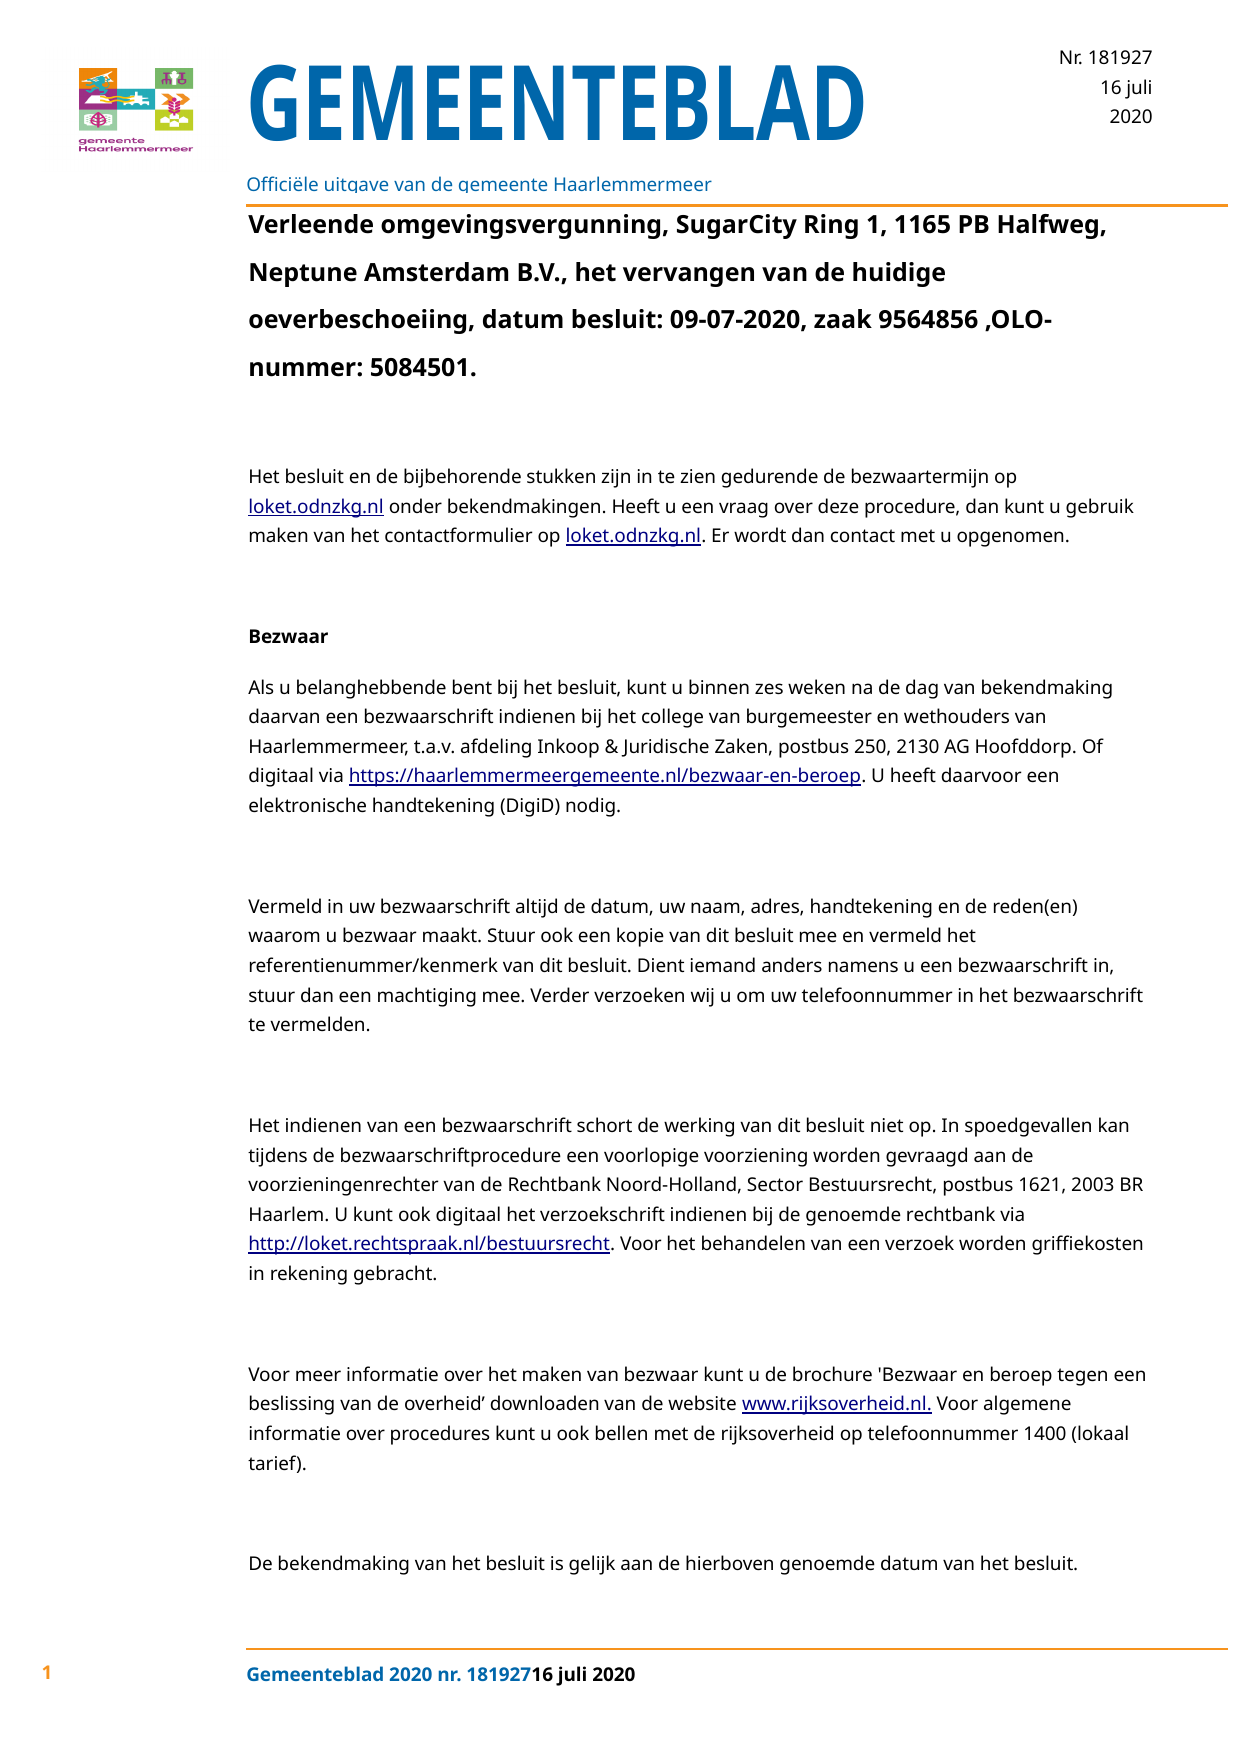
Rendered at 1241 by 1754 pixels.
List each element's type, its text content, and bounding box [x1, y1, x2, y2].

text Bezwaar [248, 623, 1152, 649]
text Als u belanghebbende bent bij het besluit, kunt u binnen zes weken na de dag van bekendmaking daarvan een bezwaarschrift indienen bij het college van burgemeester en wethouders van Haarlemmermeer, t.a.v. afdeling Inkoop & Juridische Zaken, postbus 250, 2130 AG Hoofddorp. Of digitaal via https://haarlemmermeergemeente.nl/bezwaar-en-beroep. U heeft daarvoor een elektronische handtekening (DigiD) nodig. [248, 674, 1152, 818]
text Het indienen van een bezwaarschrift schort de werking van dit besluit niet op. In spoedgevallen kan tijdens de bezwaarschriftprocedure een voorlopige voorziening worden gevraagd aan de voorzieningenrechter van de Rechtbank Noord-Holland, Sector Bestuursrecht, postbus 1621, 2003 BR Haarlem. U kunt ook digitaal het verzoekschrift indienen bij de genoemde rechtbank via http://loket.rechtspraak.nl/bestuursrecht. Voor het behandelen van een verzoek worden griffiekosten in rekening gebracht. [248, 1112, 1152, 1286]
text Vermeld in uw bezwaarschrift altijd de datum, uw naam, adres, handtekening en de reden(en) waarom u bezwaar maakt. Stuur ook een kopie van dit besluit mee en vermeld het referentienummer/kenmerk van dit besluit. Dient iemand anders namens u een bezwaarschrift in, stuur dan een machtiging mee. Verder verzoeken wij u om uw telefoonnummer in het bezwaarschrift te vermelden. [248, 893, 1152, 1037]
picture [41, 47, 231, 172]
text Verleende omgevingsvergunning, SugarCity Ring 1, 1165 PB Halfweg, Neptune Amsterdam B.V., het vervangen van de huidige oeverbeschoeiing, datum besluit: 09-07-2020, zaak 9564856 ,OLO-nummer: 5084501. [248, 207, 1152, 384]
text De bekendmaking van het besluit is gelijk aan de hierboven genoemde datum van het besluit. [248, 1551, 1152, 1576]
text Het besluit en de bijbehorende stukken zijn in te zien gedurende de bezwaartermijn op loket.odnzkg.nl onder bekendmakingen. Heeft u een vraag over deze procedure, dan kunt u gebruik maken van het contactformulier op loket.odnzkg.nl. Er wordt dan contact met u opgenomen. [248, 463, 1152, 548]
text Voor meer informatie over het maken van bezwaar kunt u de brochure 'Bezwaar en beroep tegen een beslissing van de overheid’ downloaden van de website www.rijksoverheid.nl. Voor algemene informatie over procedures kunt u ook bellen met de rijksoverheid op telefoonnummer 1400 (lokaal tarief). [248, 1361, 1152, 1476]
